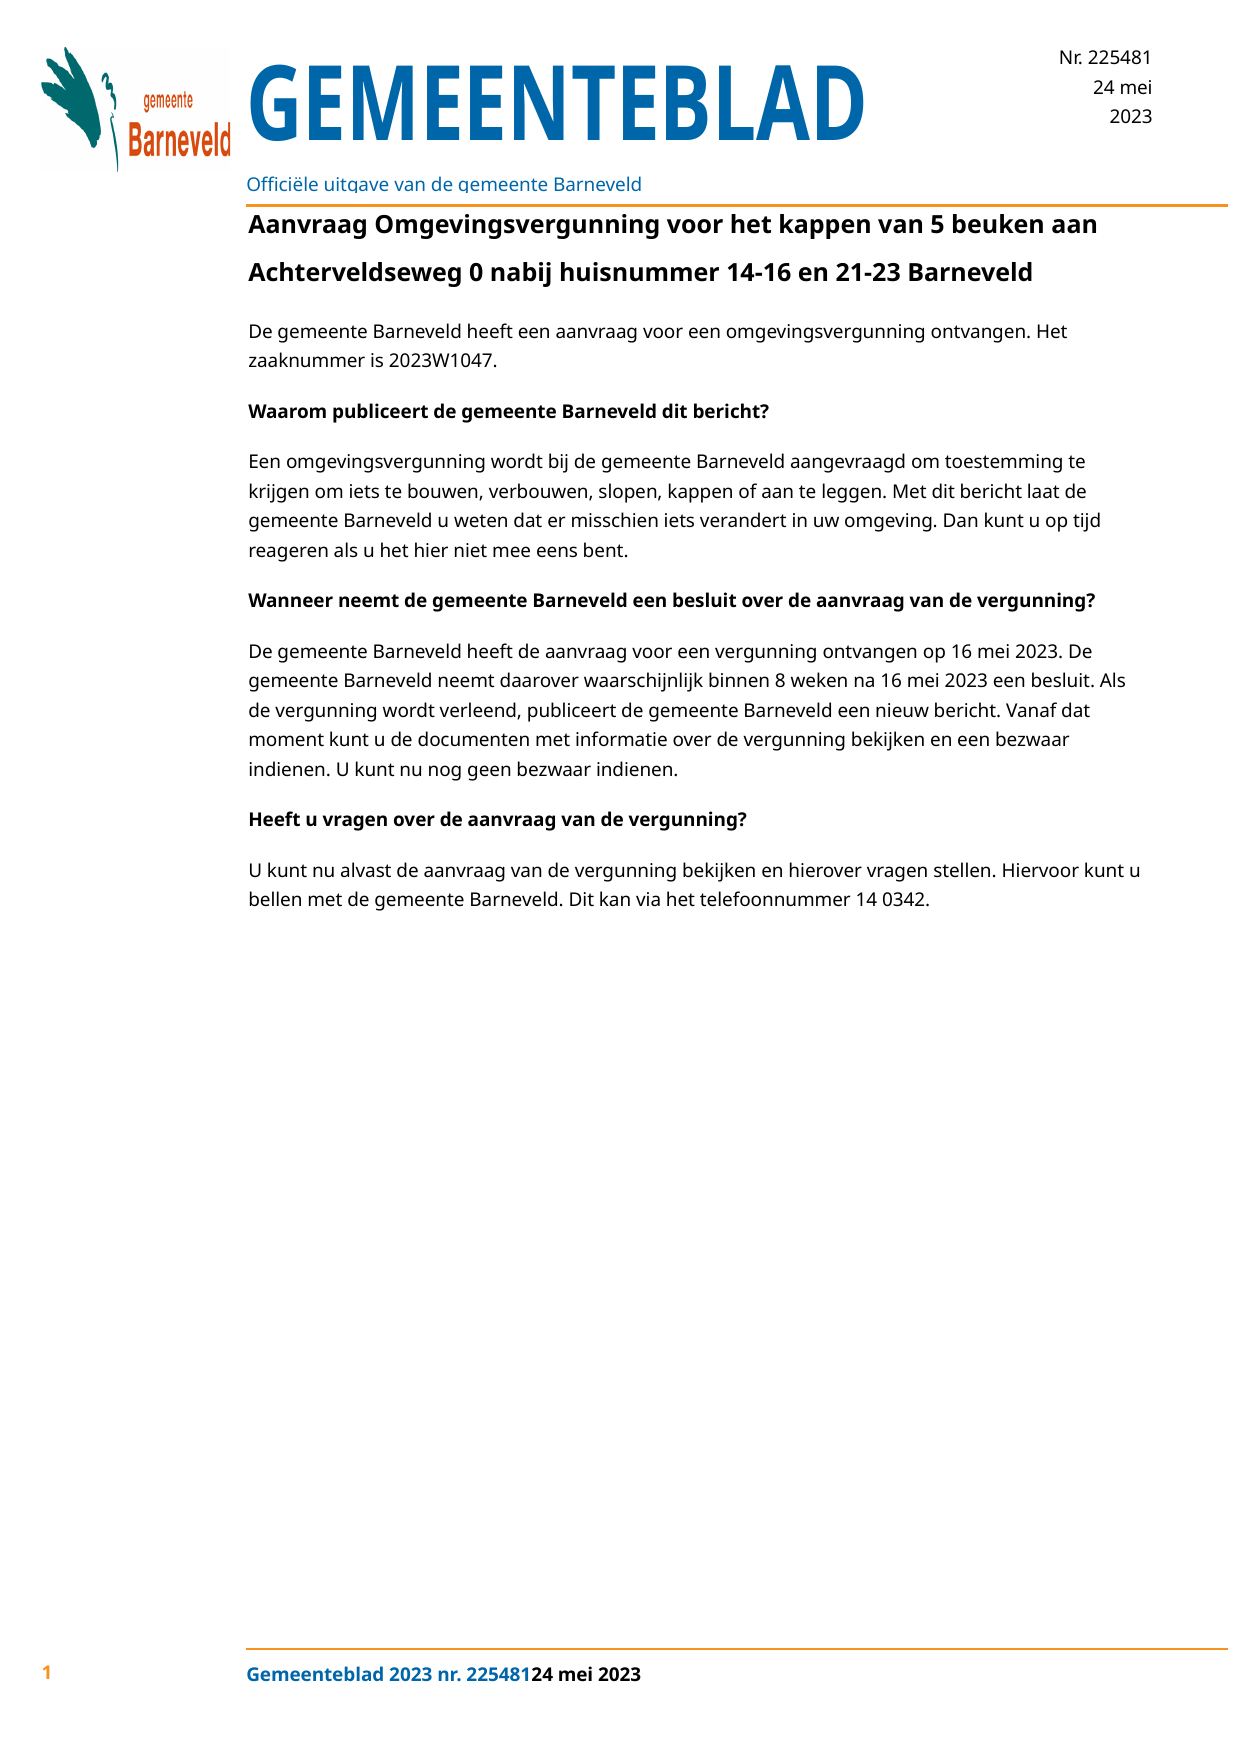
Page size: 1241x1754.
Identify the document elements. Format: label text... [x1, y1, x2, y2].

text Een omgevingsvergunning wordt bij de gemeente Barneveld aangevraagd om toestemming te krijgen om iets te bouwen, verbouwen, slopen, kappen of aan te leggen. Met dit bericht laat de gemeente Barneveld u weten dat er misschien iets verandert in uw omgeving. Dan kunt u op tijd reageren als u het hier niet mee eens bent. [248, 448, 1152, 563]
text Aanvraag Omgevingsvergunning voor het kappen van 5 beuken aan Achterveldseweg 0 nabij huisnummer 14-16 en 21-23 Barneveld [248, 207, 1152, 288]
text Heeft u vragen over de aanvraag van de vergunning? [248, 807, 1152, 832]
text De gemeente Barneveld heeft een aanvraag voor een omgevingsvergunning ontvangen. Het zaaknummer is 2023W1047. [248, 318, 1152, 373]
text Waarom publiceert de gemeente Barneveld dit bericht? [248, 398, 1152, 424]
picture [41, 47, 231, 172]
text De gemeente Barneveld heeft de aanvraag voor een vergunning ontvangen op 16 mei 2023. De gemeente Barneveld neemt daarover waarschijnlijk binnen 8 weken na 16 mei 2023 een besluit. Als de vergunning wordt verleend, publiceert de gemeente Barneveld een nieuw bericht. Vanaf dat moment kunt u de documenten met informatie over de vergunning bekijken en een bezwaar indienen. U kunt nu nog geen bezwaar indienen. [248, 638, 1152, 782]
text Wanneer neemt de gemeente Barneveld een besluit over de aanvraag van de vergunning? [248, 587, 1152, 613]
text U kunt nu alvast de aanvraag van de vergunning bekijken en hierover vragen stellen. Hiervoor kunt u bellen met de gemeente Barneveld. Dit kan via het telefoonnummer 14 0342. [248, 857, 1152, 912]
